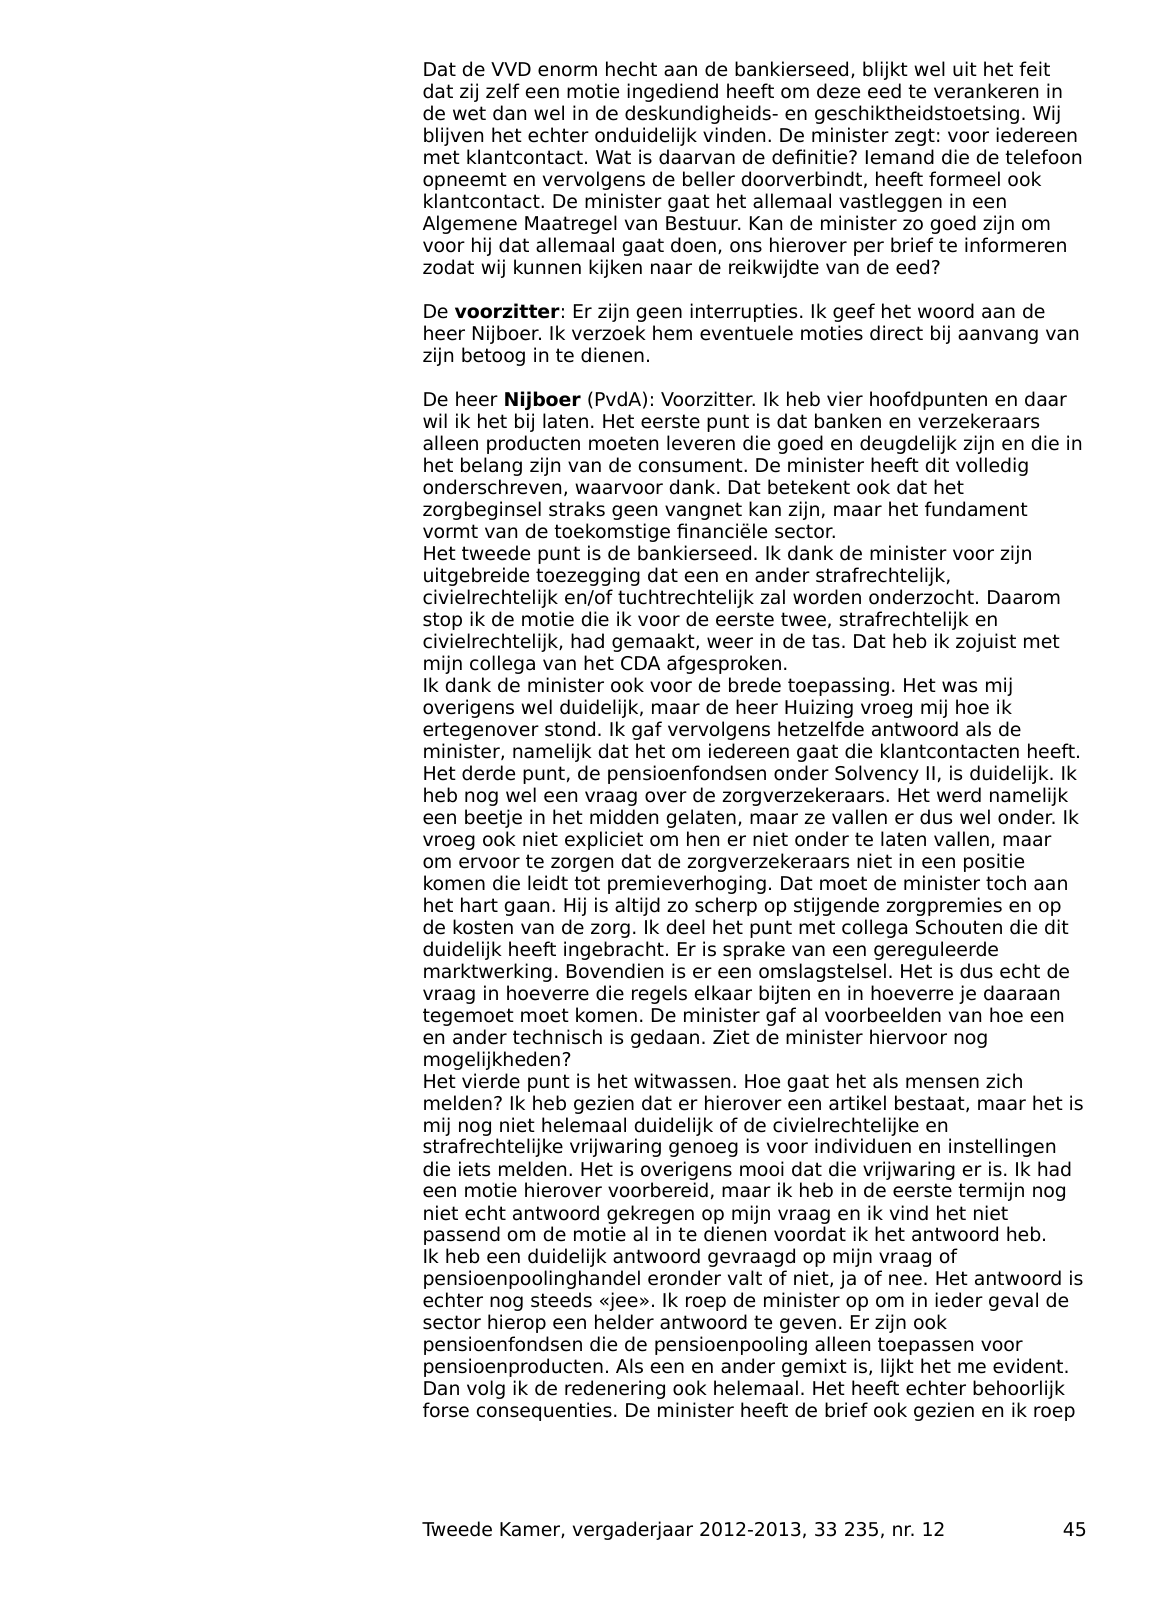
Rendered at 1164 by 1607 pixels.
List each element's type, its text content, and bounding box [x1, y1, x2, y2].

text De heer Nijboer (PvdA): Voorzitter. Ik heb vier hoofdpunten en daar wil ik het bij laten. Het eerste punt is dat banken en verzekeraars alleen producten moeten leveren die goed en deugdelijk zijn en die in het belang zijn van de consument. De minister heeft dit volledig onderschreven, waarvoor dank. Dat betekent ook dat het zorgbeginsel straks geen vangnet kan zijn, maar het fundament vormt van de toekomstige financiële sector. [422, 389, 1087, 543]
text Ik heb een duidelijk antwoord gevraagd op mijn vraag of pensioenpoolinghandel eronder valt of niet, ja of nee. Het antwoord is echter nog steeds «jee». Ik roep de minister op om in ieder geval de sector hierop een helder antwoord te geven. Er zijn ook pensioenfondsen die de pensioenpooling alleen toepassen voor pensioenproducten. Als een en ander gemixt is, lijkt het me evident. Dan volg ik de redenering ook helemaal. Het heeft echter behoorlijk forse consequenties. De minister heeft de brief ook gezien en ik roep [422, 1246, 1087, 1422]
text Het derde punt, de pensioenfondsen onder Solvency II, is duidelijk. Ik heb nog wel een vraag over de zorgverzekeraars. Het werd namelijk een beetje in het midden gelaten, maar ze vallen er dus wel onder. Ik vroeg ook niet expliciet om hen er niet onder te laten vallen, maar om ervoor te zorgen dat de zorgverzekeraars niet in een positie komen die leidt tot premieverhoging. Dat moet de minister toch aan het hart gaan. Hij is altijd zo scherp op stijgende zorgpremies en op de kosten van de zorg. Ik deel het punt met collega Schouten die dit duidelijk heeft ingebracht. Er is sprake van een gereguleerde marktwerking. Bovendien is er een omslagstelsel. Het is dus echt de vraag in hoeverre die regels elkaar bijten en in hoeverre je daaraan tegemoet moet komen. De minister gaf al voorbeelden van hoe een en ander technisch is gedaan. Ziet de minister hiervoor nog mogelijkheden? [422, 763, 1087, 1071]
text Het tweede punt is de bankierseed. Ik dank de minister voor zijn uitgebreide toezegging dat een en ander strafrechtelijk, civielrechtelijk en/of tuchtrechtelijk zal worden onderzocht. Daarom stop ik de motie die ik voor de eerste twee, strafrechtelijk en civielrechtelijk, had gemaakt, weer in de tas. Dat heb ik zojuist met mijn collega van het CDA afgesproken. [422, 543, 1087, 675]
text Ik dank de minister ook voor de brede toepassing. Het was mij overigens wel duidelijk, maar de heer Huizing vroeg mij hoe ik ertegenover stond. Ik gaf vervolgens hetzelfde antwoord als de minister, namelijk dat het om iedereen gaat die klantcontacten heeft. [422, 675, 1087, 763]
text Dat de VVD enorm hecht aan de bankierseed, blijkt wel uit het feit dat zij zelf een motie ingediend heeft om deze eed te verankeren in de wet dan wel in de deskundigheids- en geschiktheidstoetsing. Wij blijven het echter onduidelijk vinden. De minister zegt: voor iedereen met klantcontact. Wat is daarvan de definitie? Iemand die de telefoon opneemt en vervolgens de beller doorverbindt, heeft formeel ook klantcontact. De minister gaat het allemaal vastleggen in een Algemene Maatregel van Bestuur. Kan de minister zo goed zijn om voor hij dat allemaal gaat doen, ons hierover per brief te informeren zodat wij kunnen kijken naar de reikwijdte van de eed? [422, 59, 1087, 279]
text Het vierde punt is het witwassen. Hoe gaat het als mensen zich melden? Ik heb gezien dat er hierover een artikel bestaat, maar het is mij nog niet helemaal duidelijk of de civielrechtelijke en strafrechtelijke vrijwaring genoeg is voor individuen en instellingen die iets melden. Het is overigens mooi dat die vrijwaring er is. Ik had een motie hierover voorbereid, maar ik heb in de eerste termijn nog niet echt antwoord gekregen op mijn vraag en ik vind het niet passend om de motie al in te dienen voordat ik het antwoord heb. [422, 1071, 1087, 1246]
text De voorzitter: Er zijn geen interrupties. Ik geef het woord aan de heer Nijboer. Ik verzoek hem eventuele moties direct bij aanvang van zijn betoog in te dienen. [422, 301, 1087, 367]
